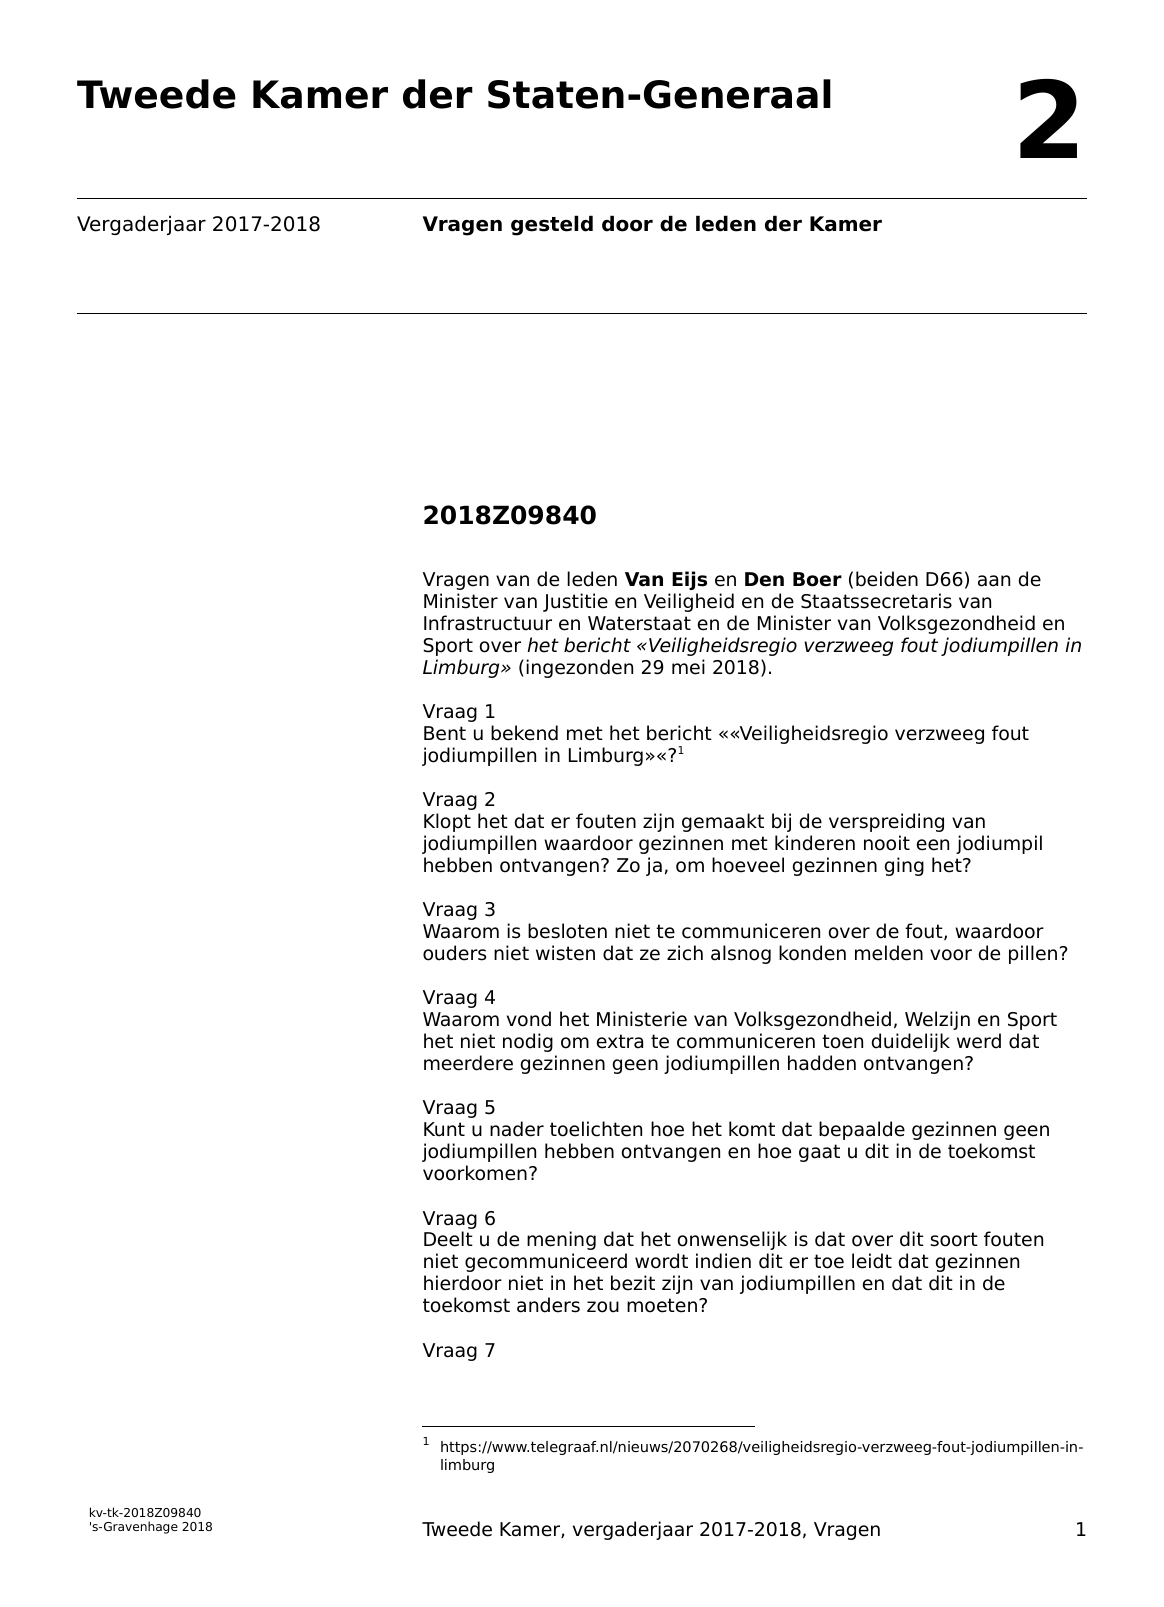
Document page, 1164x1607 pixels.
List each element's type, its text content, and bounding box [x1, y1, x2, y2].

text Deelt u de mening dat het onwenselijk is dat over dit soort fouten niet gecommuniceerd wordt indien dit er toe leidt dat gezinnen hierdoor niet in het bezit zijn van jodiumpillen en dat dit in de toekomst anders zou moeten? [422, 1229, 1087, 1317]
text kv-tk-2018Z09840 [88, 1506, 323, 1520]
text 2018Z09840 [422, 501, 1087, 531]
text Waarom is besloten niet te communiceren over de fout, waardoor ouders niet wisten dat ze zich alsnog konden melden voor de pillen? [422, 921, 1087, 965]
text Vraag 2 [422, 789, 1087, 811]
table_header Tweede Kamer der Staten-Generaal [77, 59, 886, 198]
text Vraag 7 [422, 1339, 1087, 1361]
text Vragen van de leden Van Eijs en Den Boer (beiden D66) aan de Minister van Justitie en Veiligheid en de Staatssecretaris van Infrastructuur en Waterstaat en de Minister van Volksgezondheid en Sport over het bericht «Veiligheidsregio verzweeg fout jodiumpillen in Limburg» (ingezonden 29 mei 2018). [422, 569, 1087, 679]
text Vraag 1 [422, 701, 1087, 723]
text Kunt u nader toelichten hoe het komt dat bepaalde gezinnen geen jodiumpillen hebben ontvangen en hoe gaat u dit in de toekomst voorkomen? [422, 1119, 1087, 1185]
text Waarom vond het Ministerie van Volksgezondheid, Welzijn en Sport het niet nodig om extra te communiceren toen duidelijk werd dat meerdere gezinnen geen jodiumpillen hadden ontvangen? [422, 1009, 1087, 1075]
text 's-Gravenhage 2018 [88, 1520, 323, 1534]
text Klopt het dat er fouten zijn gemaakt bij de verspreiding van jodiumpillen waardoor gezinnen met kinderen nooit een jodiumpil hebben ontvangen? Zo ja, om hoeveel gezinnen ging het? [422, 811, 1087, 877]
table_cell Vergaderjaar 2017-2018 [77, 199, 422, 313]
text Vraag 6 [422, 1207, 1087, 1229]
text Vraag 5 [422, 1097, 1087, 1119]
text https://www.telegraaf.nl/nieuws/2070268/veiligheidsregio-verzweeg-fout-jodiumpillen-in-limburg [422, 1435, 1087, 1474]
text Bent u bekend met het bericht ««Veiligheidsregio verzweeg fout jodiumpillen in Limburg»«? [422, 723, 1087, 767]
table_cell Vragen gesteld door de leden der Kamer [422, 199, 1087, 313]
text Vraag 4 [422, 987, 1087, 1009]
table_header 2 [886, 59, 1087, 198]
text Vraag 3 [422, 899, 1087, 921]
